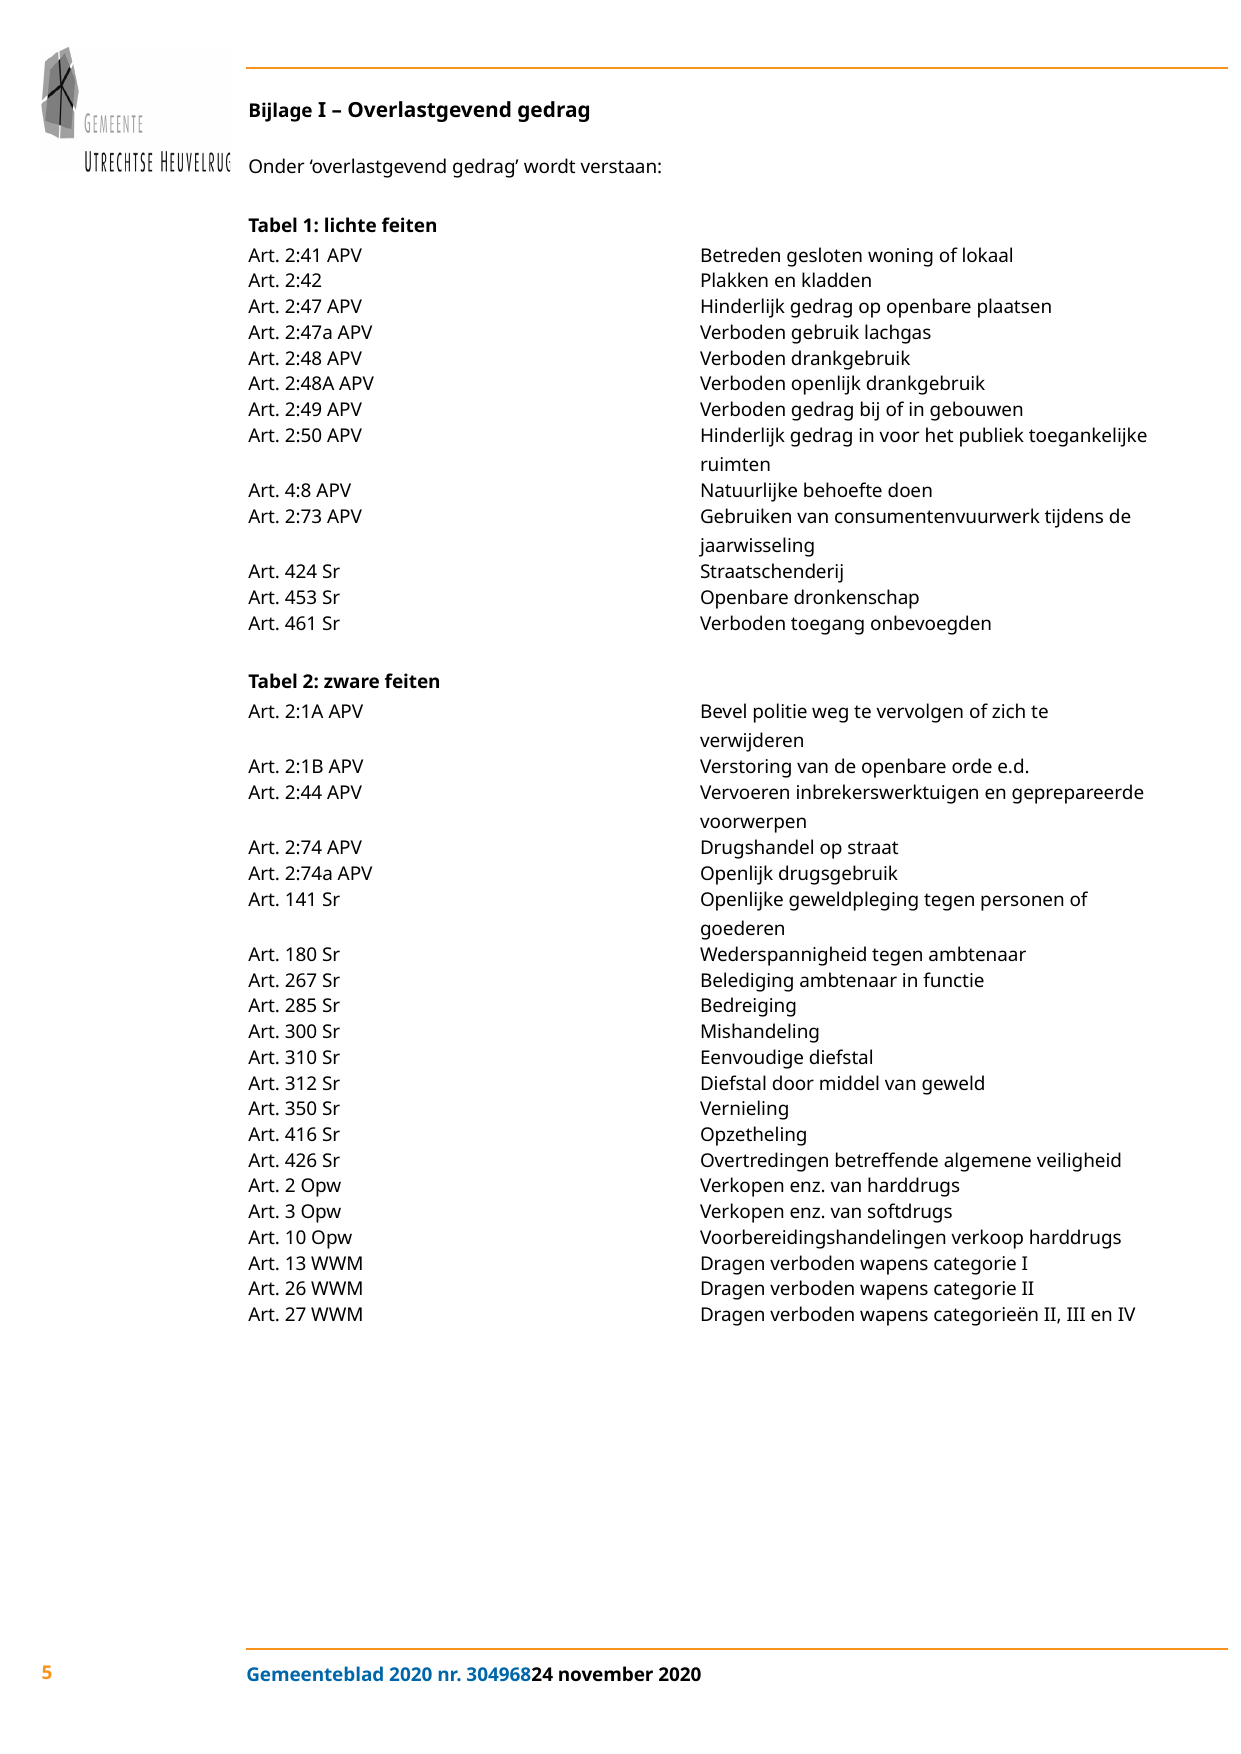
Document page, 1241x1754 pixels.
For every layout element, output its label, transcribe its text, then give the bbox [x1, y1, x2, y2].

table_cell Hinderlijk gedrag op openbare plaatsen [700, 293, 1152, 319]
table_cell Art. 26 WWM [248, 1276, 700, 1301]
table_cell Art. 4:8 APV [248, 477, 700, 503]
text Onder ‘overlastgevend gedrag’ wordt verstaan: [248, 153, 1152, 179]
text Tabel 1: lichte feiten [248, 212, 1152, 238]
text Tabel 2: zware feiten [248, 668, 1152, 694]
table_cell Overtredingen betreffende algemene veiligheid [700, 1147, 1152, 1173]
table_cell Art. 2:49 APV [248, 396, 700, 422]
table_cell Dragen verboden wapens categorie II [700, 1276, 1152, 1301]
table_header Art. 2:1A APV [248, 698, 700, 753]
table_cell Art. 141 Sr [248, 886, 700, 941]
table_cell Art. 2:47a APV [248, 319, 700, 345]
table_cell Art. 2:47 APV [248, 293, 700, 319]
picture [41, 47, 231, 172]
table_cell Verstoring van de openbare orde e.d. [700, 753, 1152, 779]
table_cell Belediging ambtenaar in functie [700, 967, 1152, 992]
table_cell Plakken en kladden [700, 268, 1152, 293]
text Bijlage I – Overlastgevend gedrag [248, 95, 1152, 123]
table_cell Voorbereidingshandelingen verkoop harddrugs [700, 1224, 1152, 1250]
table_cell Art. 416 Sr [248, 1121, 700, 1147]
table_cell Openbare dronkenschap [700, 584, 1152, 610]
table_cell Art. 267 Sr [248, 967, 700, 992]
table_header Art. 2:41 APV [248, 242, 700, 267]
table_cell Art. 2:48 APV [248, 345, 700, 370]
table_cell Art. 13 WWM [248, 1250, 700, 1276]
table_cell Art. 2:44 APV [248, 779, 700, 834]
table_cell Drugshandel op straat [700, 834, 1152, 860]
table_cell Opzetheling [700, 1121, 1152, 1147]
table_cell Straatschenderij [700, 558, 1152, 584]
table_cell Bedreiging [700, 993, 1152, 1018]
table_cell Art. 2:73 APV [248, 503, 700, 558]
table_cell Art. 2:42 [248, 268, 700, 293]
table_cell Eenvoudige diefstal [700, 1044, 1152, 1070]
table_cell Diefstal door middel van geweld [700, 1070, 1152, 1095]
table_header Bevel politie weg te vervolgen of zich te verwijderen [700, 698, 1152, 753]
table_cell Dragen verboden wapens categorie I [700, 1250, 1152, 1276]
table_cell Verboden gebruik lachgas [700, 319, 1152, 345]
table_header Betreden gesloten woning of lokaal [700, 242, 1152, 267]
table_cell Wederspannigheid tegen ambtenaar [700, 941, 1152, 967]
table_cell Art. 2 Opw [248, 1173, 700, 1198]
table_cell Art. 453 Sr [248, 584, 700, 610]
table_cell Art. 300 Sr [248, 1018, 700, 1044]
table_cell Art. 312 Sr [248, 1070, 700, 1095]
table_cell Art. 285 Sr [248, 993, 700, 1018]
table_cell Art. 2:74a APV [248, 860, 700, 886]
table_cell Art. 10 Opw [248, 1224, 700, 1250]
table_cell Verkopen enz. van harddrugs [700, 1173, 1152, 1198]
table_cell Art. 2:1B APV [248, 753, 700, 779]
table_cell Verkopen enz. van softdrugs [700, 1198, 1152, 1224]
table_cell Art. 27 WWM [248, 1301, 700, 1327]
table_cell Verboden gedrag bij of in gebouwen [700, 396, 1152, 422]
table_cell Gebruiken van consumentenvuurwerk tijdens de jaarwisseling [700, 503, 1152, 558]
table_cell Natuurlijke behoefte doen [700, 477, 1152, 503]
table_cell Openlijke geweldpleging tegen personen of goederen [700, 886, 1152, 941]
table_cell Vervoeren inbrekerswerktuigen en geprepareerde voorwerpen [700, 779, 1152, 834]
table_cell Dragen verboden wapens categorieën II, III en IV [700, 1301, 1152, 1327]
table_cell Art. 2:74 APV [248, 834, 700, 860]
table_cell Vernieling [700, 1095, 1152, 1121]
table_cell Hinderlijk gedrag in voor het publiek toegankelijke ruimten [700, 422, 1152, 477]
table_cell Art. 350 Sr [248, 1095, 700, 1121]
table_cell Art. 2:50 APV [248, 422, 700, 477]
table_cell Verboden drankgebruik [700, 345, 1152, 370]
table_cell Art. 426 Sr [248, 1147, 700, 1173]
table_cell Mishandeling [700, 1018, 1152, 1044]
table_cell Art. 310 Sr [248, 1044, 700, 1070]
table_cell Verboden openlijk drankgebruik [700, 370, 1152, 396]
table_cell Openlijk drugsgebruik [700, 860, 1152, 886]
table_cell Art. 461 Sr [248, 610, 700, 635]
table_cell Art. 3 Opw [248, 1198, 700, 1224]
table_cell Art. 424 Sr [248, 558, 700, 584]
table_cell Verboden toegang onbevoegden [700, 610, 1152, 635]
table_cell Art. 2:48A APV [248, 370, 700, 396]
table_cell Art. 180 Sr [248, 941, 700, 967]
